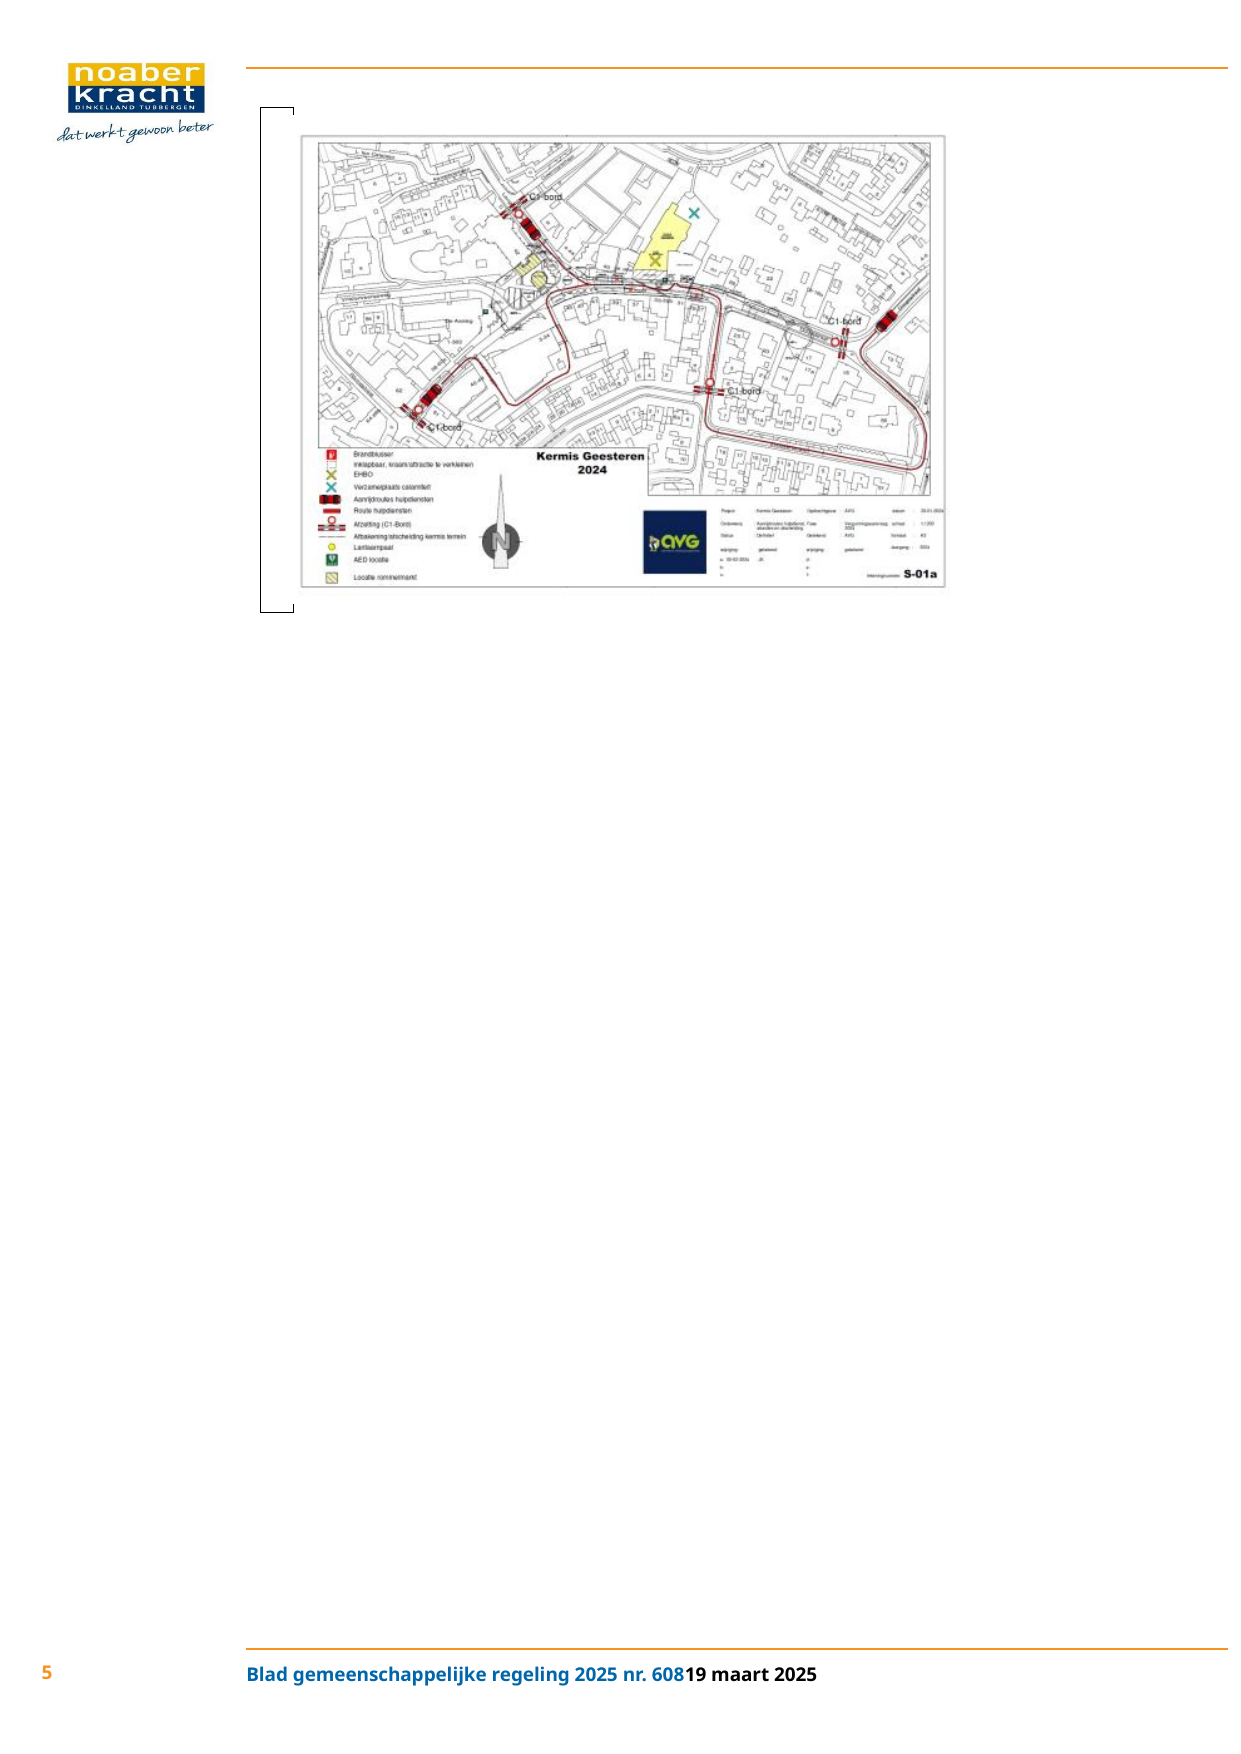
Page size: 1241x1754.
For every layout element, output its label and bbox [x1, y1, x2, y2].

picture [268, 115, 965, 604]
picture [41, 47, 231, 172]
